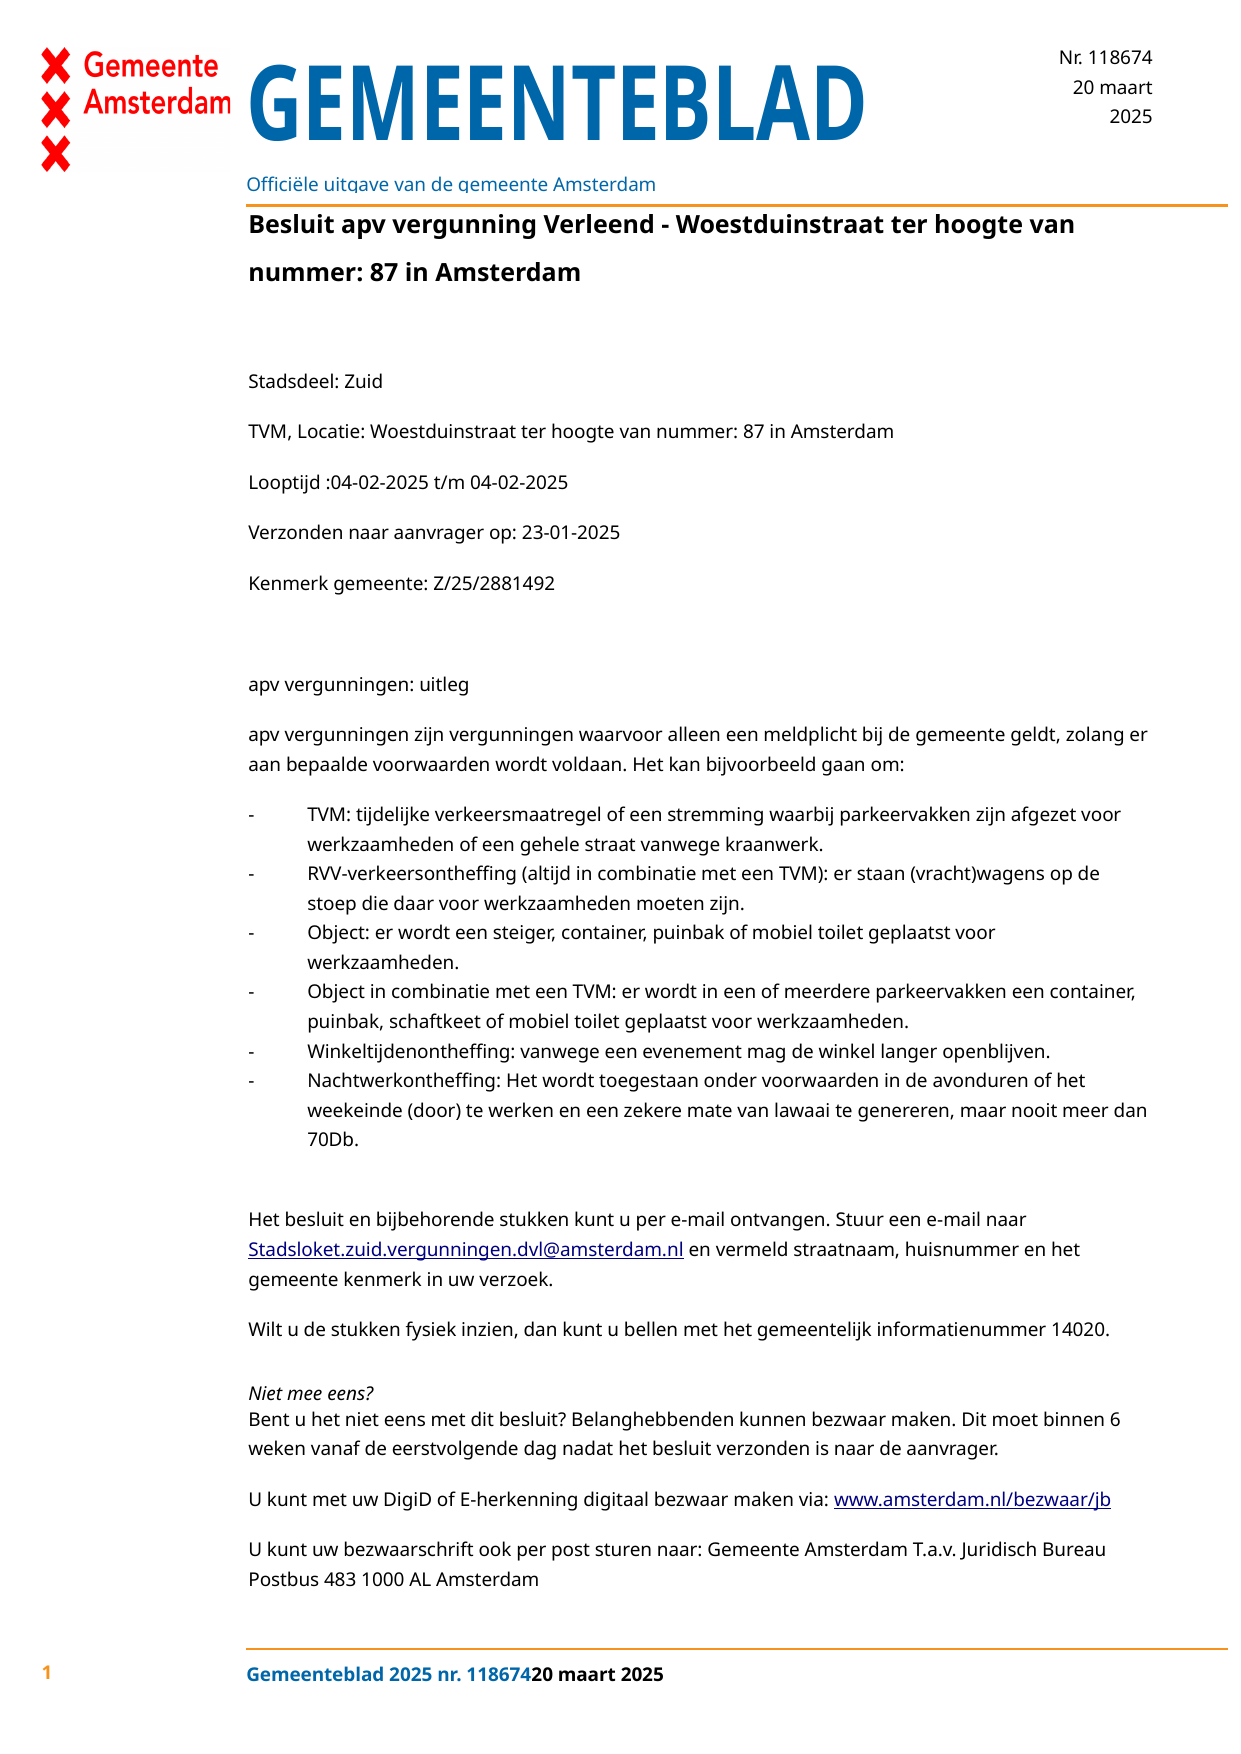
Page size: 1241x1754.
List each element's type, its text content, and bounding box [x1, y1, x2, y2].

list Nachtwerkontheffing: Het wordt toegestaan onder voorwaarden in de avonduren of het weekeinde (door) te werken en een zekere mate van lawaai te genereren, maar nooit meer dan 70Db. [248, 1067, 1152, 1152]
text Bent u het niet eens met dit besluit? Belanghebbenden kunnen bezwaar maken. Dit moet binnen 6 weken vanaf de eerstvolgende dag nadat het besluit verzonden is naar de aanvrager. [248, 1406, 1152, 1461]
list Object in combinatie met een TVM: er wordt in een of meerdere parkeervakken een container, puinbak, schaftkeet of mobiel toilet geplaatst voor werkzaamheden. [248, 979, 1152, 1034]
text Niet mee eens? [248, 1380, 1152, 1406]
text Wilt u de stukken fysiek inzien, dan kunt u bellen met het gemeentelijk informatienummer 14020. [248, 1316, 1152, 1342]
text apv vergunningen zijn vergunningen waarvoor alleen een meldplicht bij de gemeente geldt, zolang er aan bepaalde voorwaarden wordt voldaan. Het kan bijvoorbeeld gaan om: [248, 721, 1152, 777]
text Stadsdeel: Zuid [248, 368, 1152, 394]
text TVM, Locatie: Woestduinstraat ter hoogte van nummer: 87 in Amsterdam [248, 419, 1152, 444]
list TVM: tijdelijke verkeersmaatregel of een stremming waarbij parkeervakken zijn afgezet voor werkzaamheden of een gehele straat vanwege kraanwerk. [248, 801, 1152, 857]
text apv vergunningen: uitleg [248, 671, 1152, 697]
text U kunt uw bezwaarschrift ook per post sturen naar: Gemeente Amsterdam T.a.v. Juridisch Bureau Postbus 483 1000 AL Amsterdam [248, 1536, 1152, 1592]
text Kenmerk gemeente: Z/25/2881492 [248, 570, 1152, 596]
list Object: er wordt een steiger, container, puinbak of mobiel toilet geplaatst voor werkzaamheden. [248, 919, 1152, 975]
picture [41, 47, 231, 172]
list Winkeltijdenontheffing: vanwege een evenement mag de winkel langer openblijven. [248, 1038, 1152, 1064]
text Looptijd :04-02-2025 t/m 04-02-2025 [248, 469, 1152, 495]
list RVV-verkeersontheffing (altijd in combinatie met een TVM): er staan (vracht)wagens op de stoep die daar voor werkzaamheden moeten zijn. [248, 860, 1152, 916]
text U kunt met uw DigiD of E-herkenning digitaal bezwaar maken via: www.amsterdam.nl/bezwaar/jb [248, 1486, 1152, 1512]
text Besluit apv vergunning Verleend - Woestduinstraat ter hoogte van nummer: 87 in Amsterdam [248, 207, 1152, 288]
text Verzonden naar aanvrager op: 23-01-2025 [248, 519, 1152, 545]
text Het besluit en bijbehorende stukken kunt u per e-mail ontvangen. Stuur een e-mail naar Stadsloket.zuid.vergunningen.dvl@amsterdam.nl en vermeld straatnaam, huisnummer en het gemeente kenmerk in uw verzoek. [248, 1207, 1152, 1292]
